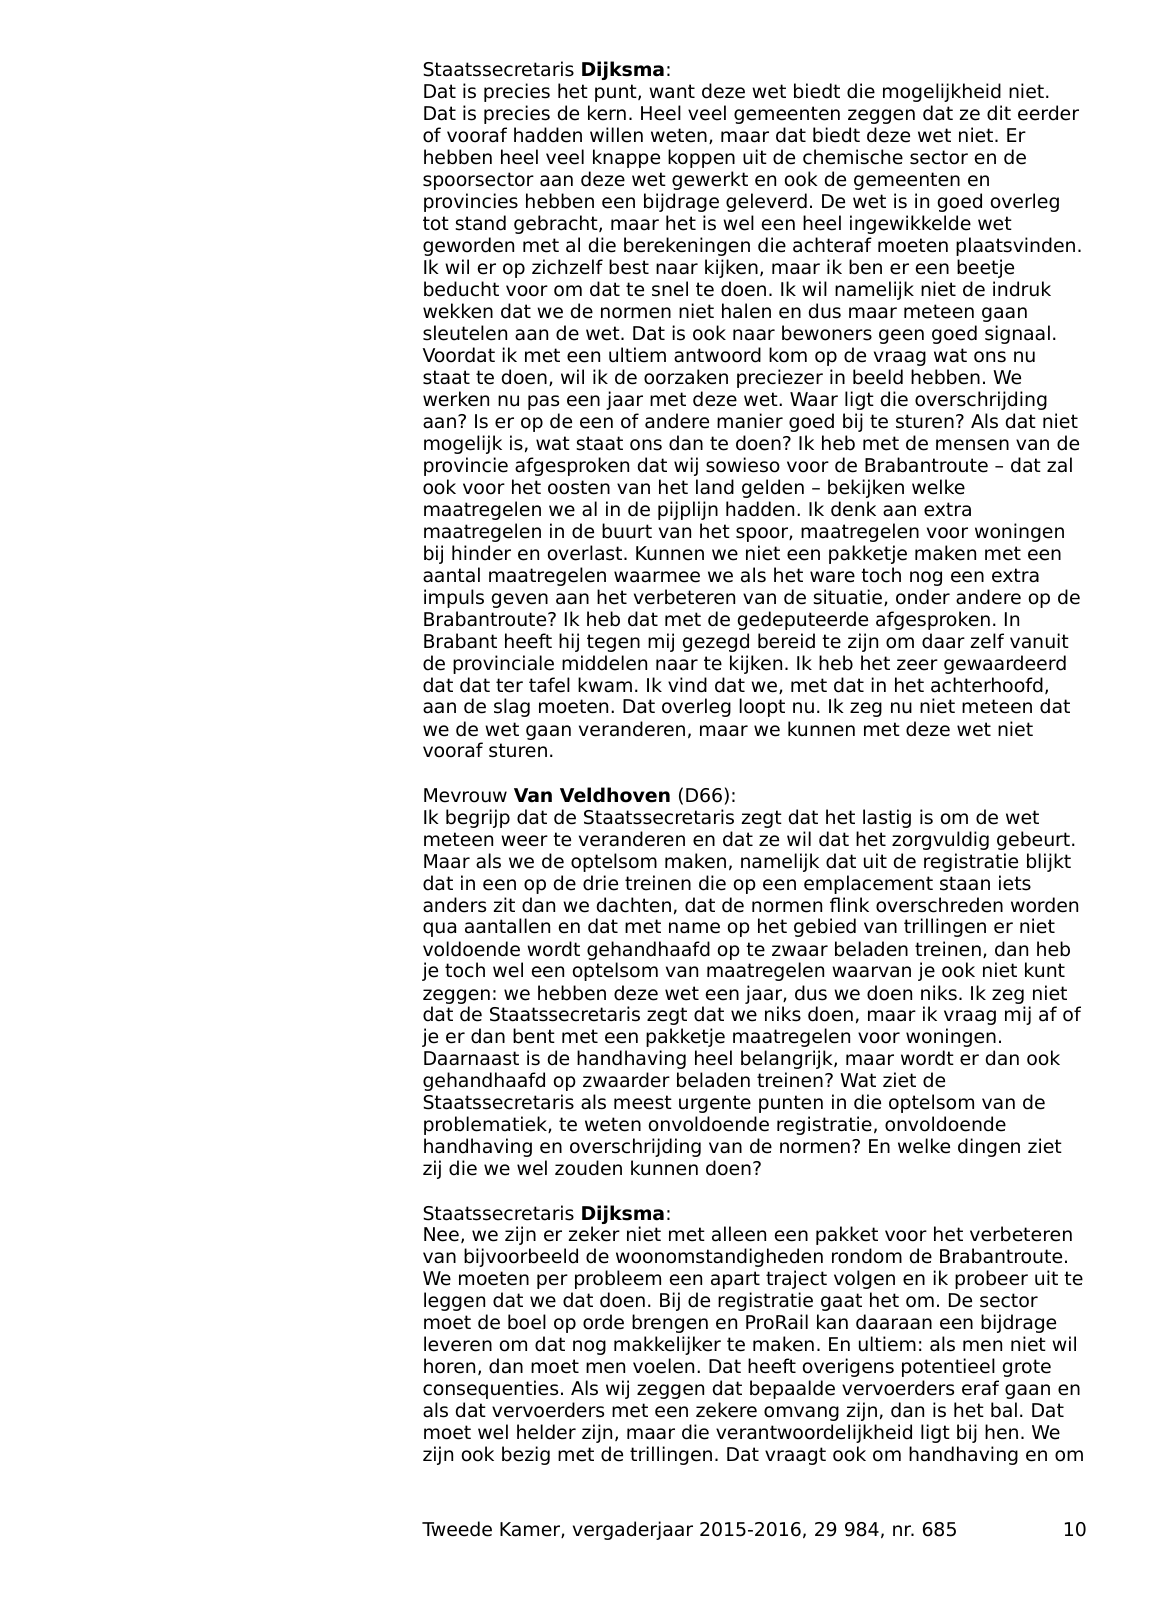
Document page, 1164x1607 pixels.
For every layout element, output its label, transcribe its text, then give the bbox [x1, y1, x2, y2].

text Staatssecretaris Dijksma: [422, 1202, 1087, 1224]
text Nee, we zijn er zeker niet met alleen een pakket voor het verbeteren van bijvoorbeeld de woonomstandigheden rondom de Brabantroute. We moeten per probleem een apart traject volgen en ik probeer uit te leggen dat we dat doen. Bij de registratie gaat het om. De sector moet de boel op orde brengen en ProRail kan daaraan een bijdrage leveren om dat nog makkelijker te maken. En ultiem: als men niet wil horen, dan moet men voelen. Dat heeft overigens potentieel grote consequenties. Als wij zeggen dat bepaalde vervoerders eraf gaan en als dat vervoerders met een zekere omvang zijn, dan is het bal. Dat moet wel helder zijn, maar die verantwoordelijkheid ligt bij hen. We zijn ook bezig met de trillingen. Dat vraagt ook om handhaving en om [422, 1224, 1087, 1466]
text Staatssecretaris Dijksma: [422, 59, 1087, 81]
text Mevrouw Van Veldhoven (D66): [422, 784, 1087, 807]
text Dat is precies het punt, want deze wet biedt die mogelijkheid niet. Dat is precies de kern. Heel veel gemeenten zeggen dat ze dit eerder of vooraf hadden willen weten, maar dat biedt deze wet niet. Er hebben heel veel knappe koppen uit de chemische sector en de spoorsector aan deze wet gewerkt en ook de gemeenten en provincies hebben een bijdrage geleverd. De wet is in goed overleg tot stand gebracht, maar het is wel een heel ingewikkelde wet geworden met al die berekeningen die achteraf moeten plaatsvinden. Ik wil er op zichzelf best naar kijken, maar ik ben er een beetje beducht voor om dat te snel te doen. Ik wil namelijk niet de indruk wekken dat we de normen niet halen en dus maar meteen gaan sleutelen aan de wet. Dat is ook naar bewoners geen goed signaal. Voordat ik met een ultiem antwoord kom op de vraag wat ons nu staat te doen, wil ik de oorzaken preciezer in beeld hebben. We werken nu pas een jaar met deze wet. Waar ligt die overschrijding aan? Is er op de een of andere manier goed bij te sturen? Als dat niet mogelijk is, wat staat ons dan te doen? Ik heb met de mensen van de provincie afgesproken dat wij sowieso voor de Brabantroute – dat zal ook voor het oosten van het land gelden – bekijken welke maatregelen we al in de pijplijn hadden. Ik denk aan extra maatregelen in de buurt van het spoor, maatregelen voor woningen bij hinder en overlast. Kunnen we niet een pakketje maken met een aantal maatregelen waarmee we als het ware toch nog een extra impuls geven aan het verbeteren van de situatie, onder andere op de Brabantroute? Ik heb dat met de gedeputeerde afgesproken. In Brabant heeft hij tegen mij gezegd bereid te zijn om daar zelf vanuit de provinciale middelen naar te kijken. Ik heb het zeer gewaardeerd dat dat ter tafel kwam. Ik vind dat we, met dat in het achterhoofd, aan de slag moeten. Dat overleg loopt nu. Ik zeg nu niet meteen dat we de wet gaan veranderen, maar we kunnen met deze wet niet vooraf sturen. [422, 81, 1087, 762]
text Ik begrijp dat de Staatssecretaris zegt dat het lastig is om de wet meteen weer te veranderen en dat ze wil dat het zorgvuldig gebeurt. Maar als we de optelsom maken, namelijk dat uit de registratie blijkt dat in een op de drie treinen die op een emplacement staan iets anders zit dan we dachten, dat de normen flink overschreden worden qua aantallen en dat met name op het gebied van trillingen er niet voldoende wordt gehandhaafd op te zwaar beladen treinen, dan heb je toch wel een optelsom van maatregelen waarvan je ook niet kunt zeggen: we hebben deze wet een jaar, dus we doen niks. Ik zeg niet dat de Staatssecretaris zegt dat we niks doen, maar ik vraag mij af of je er dan bent met een pakketje maatregelen voor woningen. Daarnaast is de handhaving heel belangrijk, maar wordt er dan ook gehandhaafd op zwaarder beladen treinen? Wat ziet de Staatssecretaris als meest urgente punten in die optelsom van de problematiek, te weten onvoldoende registratie, onvoldoende handhaving en overschrijding van de normen? En welke dingen ziet zij die we wel zouden kunnen doen? [422, 807, 1087, 1180]
